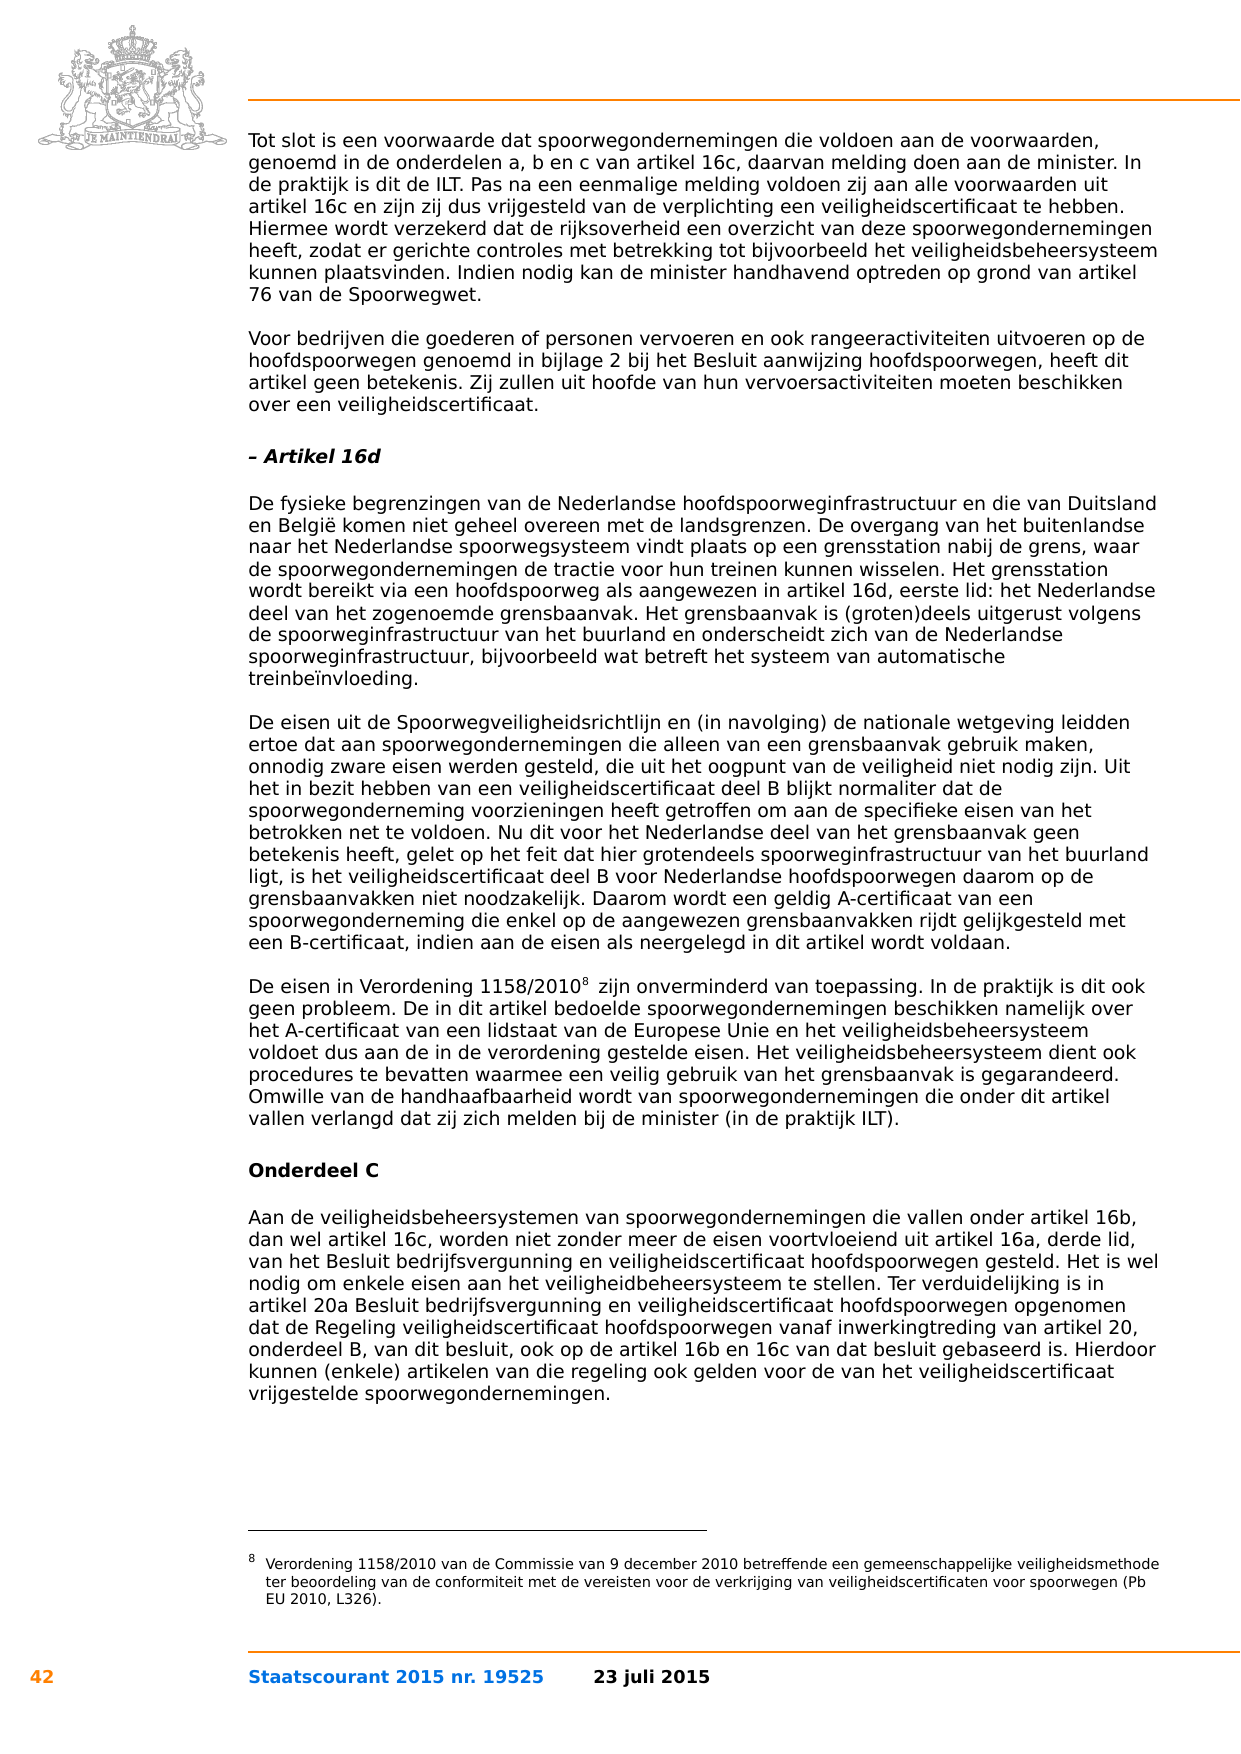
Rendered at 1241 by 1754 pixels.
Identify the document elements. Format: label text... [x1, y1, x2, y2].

text Verordening 1158/2010 van de Commissie van 9 december 2010 betreffende een gemeenschappelijke veiligheidsmethode ter beoordeling van de conformiteit met de vereisten voor de verkrijging van veiligheidscertificaten voor spoorwegen (Pb EU 2010, L326). [248, 1552, 1163, 1608]
text Tot slot is een voorwaarde dat spoorwegondernemingen die voldoen aan de voorwaarden, genoemd in de onderdelen a, b en c van artikel 16c, daarvan melding doen aan de minister. In de praktijk is dit de ILT. Pas na een eenmalige melding voldoen zij aan alle voorwaarden uit artikel 16c en zijn zij dus vrijgesteld van de verplichting een veiligheidscertificaat te hebben. Hiermee wordt verzekerd dat de rijksoverheid een overzicht van deze spoorwegondernemingen heeft, zodat er gerichte controles met betrekking tot bijvoorbeeld het veiligheidsbeheersysteem kunnen plaatsvinden. Indien nodig kan de minister handhavend optreden op grond van artikel 76 van de Spoorwegwet. [248, 130, 1163, 306]
text De fysieke begrenzingen van de Nederlandse hoofdspoorweginfrastructuur en die van Duitsland en België komen niet geheel overeen met de landsgrenzen. De overgang van het buitenlandse naar het Nederlandse spoorwegsysteem vindt plaats op een grensstation nabij de grens, waar de spoorwegondernemingen de tractie voor hun treinen kunnen wisselen. Het grensstation wordt bereikt via een hoofdspoorweg als aangewezen in artikel 16d, eerste lid: het Nederlandse deel van het zogenoemde grensbaanvak. Het grensbaanvak is (groten)deels uitgerust volgens de spoorweginfrastructuur van het buurland en onderscheidt zich van de Nederlandse spoorweginfrastructuur, bijvoorbeeld wat betreft het systeem van automatische treinbeïnvloeding. [248, 492, 1163, 690]
subtitle Onderdeel C [248, 1160, 1163, 1182]
text De eisen uit de Spoorwegveiligheidsrichtlijn en (in navolging) de nationale wetgeving leidden ertoe dat aan spoorwegondernemingen die alleen van een grensbaanvak gebruik maken, onnodig zware eisen werden gesteld, die uit het oogpunt van de veiligheid niet nodig zijn. Uit het in bezit hebben van een veiligheidscertificaat deel B blijkt normaliter dat de spoorwegonderneming voorzieningen heeft getroffen om aan de specifieke eisen van het betrokken net te voldoen. Nu dit voor het Nederlandse deel van het grensbaanvak geen betekenis heeft, gelet op het feit dat hier grotendeels spoorweginfrastructuur van het buurland ligt, is het veiligheidscertificaat deel B voor Nederlandse hoofdspoorwegen daarom op de grensbaanvakken niet noodzakelijk. Daarom wordt een geldig A-certificaat van een spoorwegonderneming die enkel op de aangewezen grensbaanvakken rijdt gelijkgesteld met een B-certificaat, indien aan de eisen als neergelegd in dit artikel wordt voldaan. [248, 712, 1163, 954]
subtitle – Artikel 16d [248, 446, 1163, 467]
text Aan de veiligheidsbeheersystemen van spoorwegondernemingen die vallen onder artikel 16b, dan wel artikel 16c, worden niet zonder meer de eisen voortvloeiend uit artikel 16a, derde lid, van het Besluit bedrijfsvergunning en veiligheidscertificaat hoofdspoorwegen gesteld. Het is wel nodig om enkele eisen aan het veiligheidbeheersysteem te stellen. Ter verduidelijking is in artikel 20a Besluit bedrijfsvergunning en veiligheidscertificaat hoofdspoorwegen opgenomen dat de Regeling veiligheidscertificaat hoofdspoorwegen vanaf inwerkingtreding van artikel 20, onderdeel B, van dit besluit, ook op de artikel 16b en 16c van dat besluit gebaseerd is. Hierdoor kunnen (enkele) artikelen van die regeling ook gelden voor de van het veiligheidscertificaat vrijgestelde spoorwegondernemingen. [248, 1207, 1163, 1404]
picture [38, 25, 227, 150]
text Voor bedrijven die goederen of personen vervoeren en ook rangeeractiviteiten uitvoeren op de hoofdspoorwegen genoemd in bijlage 2 bij het Besluit aanwijzing hoofdspoorwegen, heeft dit artikel geen betekenis. Zij zullen uit hoofde van hun vervoersactiviteiten moeten beschikken over een veiligheidscertificaat. [248, 328, 1163, 416]
text De eisen in Verordening 1158/2010 zijn onverminderd van toepassing. In de praktijk is dit ook geen probleem. De in dit artikel bedoelde spoorwegondernemingen beschikken namelijk over het A-certificaat van een lidstaat van de Europese Unie en het veiligheidsbeheersysteem voldoet dus aan de in de verordening gestelde eisen. Het veiligheidsbeheersysteem dient ook procedures te bevatten waarmee een veilig gebruik van het grensbaanvak is gegarandeerd. Omwille van de handhaafbaarheid wordt van spoorwegondernemingen die onder dit artikel vallen verlangd dat zij zich melden bij de minister (in de praktijk ILT). [248, 976, 1163, 1130]
